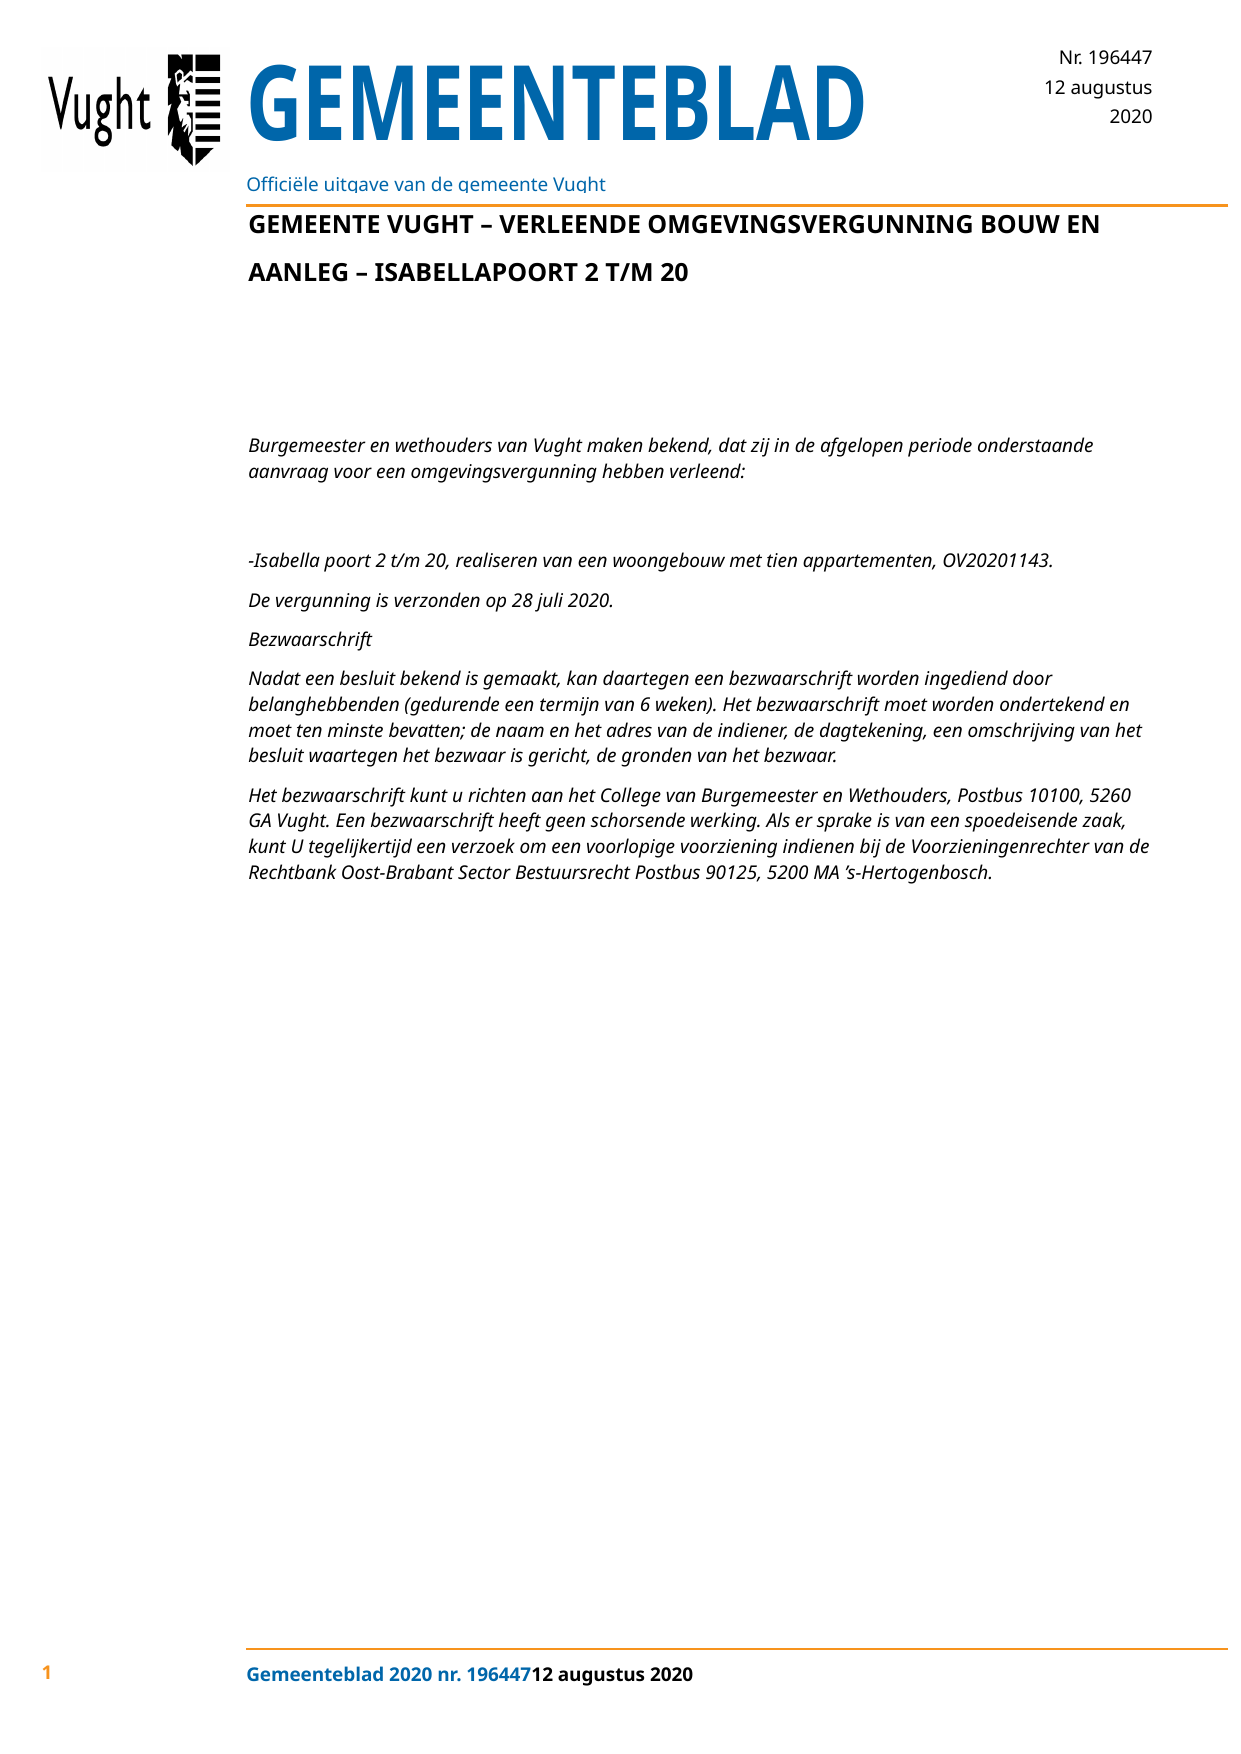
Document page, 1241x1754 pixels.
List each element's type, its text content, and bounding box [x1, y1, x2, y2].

text -Isabella poort 2 t/m 20, realiseren van een woongebouw met tien appartementen, OV20201143. [248, 548, 1152, 573]
text Burgemeester en wethouders van Vught maken bekend, dat zij in de afgelopen periode onderstaande aanvraag voor een omgevingsvergunning hebben verleend: [248, 432, 1152, 484]
text De vergunning is verzonden op 28 juli 2020. [248, 587, 1152, 613]
text Het bezwaarschrift kunt u richten aan het College van Burgemeester en Wethouders, Postbus 10100, 5260 GA Vught. Een bezwaarschrift heeft geen schorsende werking. Als er sprake is van een spoedeisende zaak, kunt U tegelijkertijd een verzoek om een voorlopige voorziening indienen bij de Voorzieningenrechter van de Rechtbank Oost-Brabant Sector Bestuursrecht Postbus 90125, 5200 MA ’s-Hertogenbosch. [248, 782, 1152, 885]
picture [41, 47, 231, 172]
text Nadat een besluit bekend is gemaakt, kan daartegen een bezwaarschrift worden ingediend door belanghebbenden (gedurende een termijn van 6 weken). Het bezwaarschrift moet worden ondertekend en moet ten minste bevatten; de naam en het adres van de indiener, de dagtekening, een omschrijving van het besluit waartegen het bezwaar is gericht, de gronden van het bezwaar. [248, 666, 1152, 768]
text GEMEENTE VUGHT – VERLEENDE OMGEVINGSVERGUNNING BOUW EN AANLEG – ISABELLAPOORT 2 T/M 20 [248, 207, 1152, 288]
text Bezwaarschrift [248, 626, 1152, 652]
